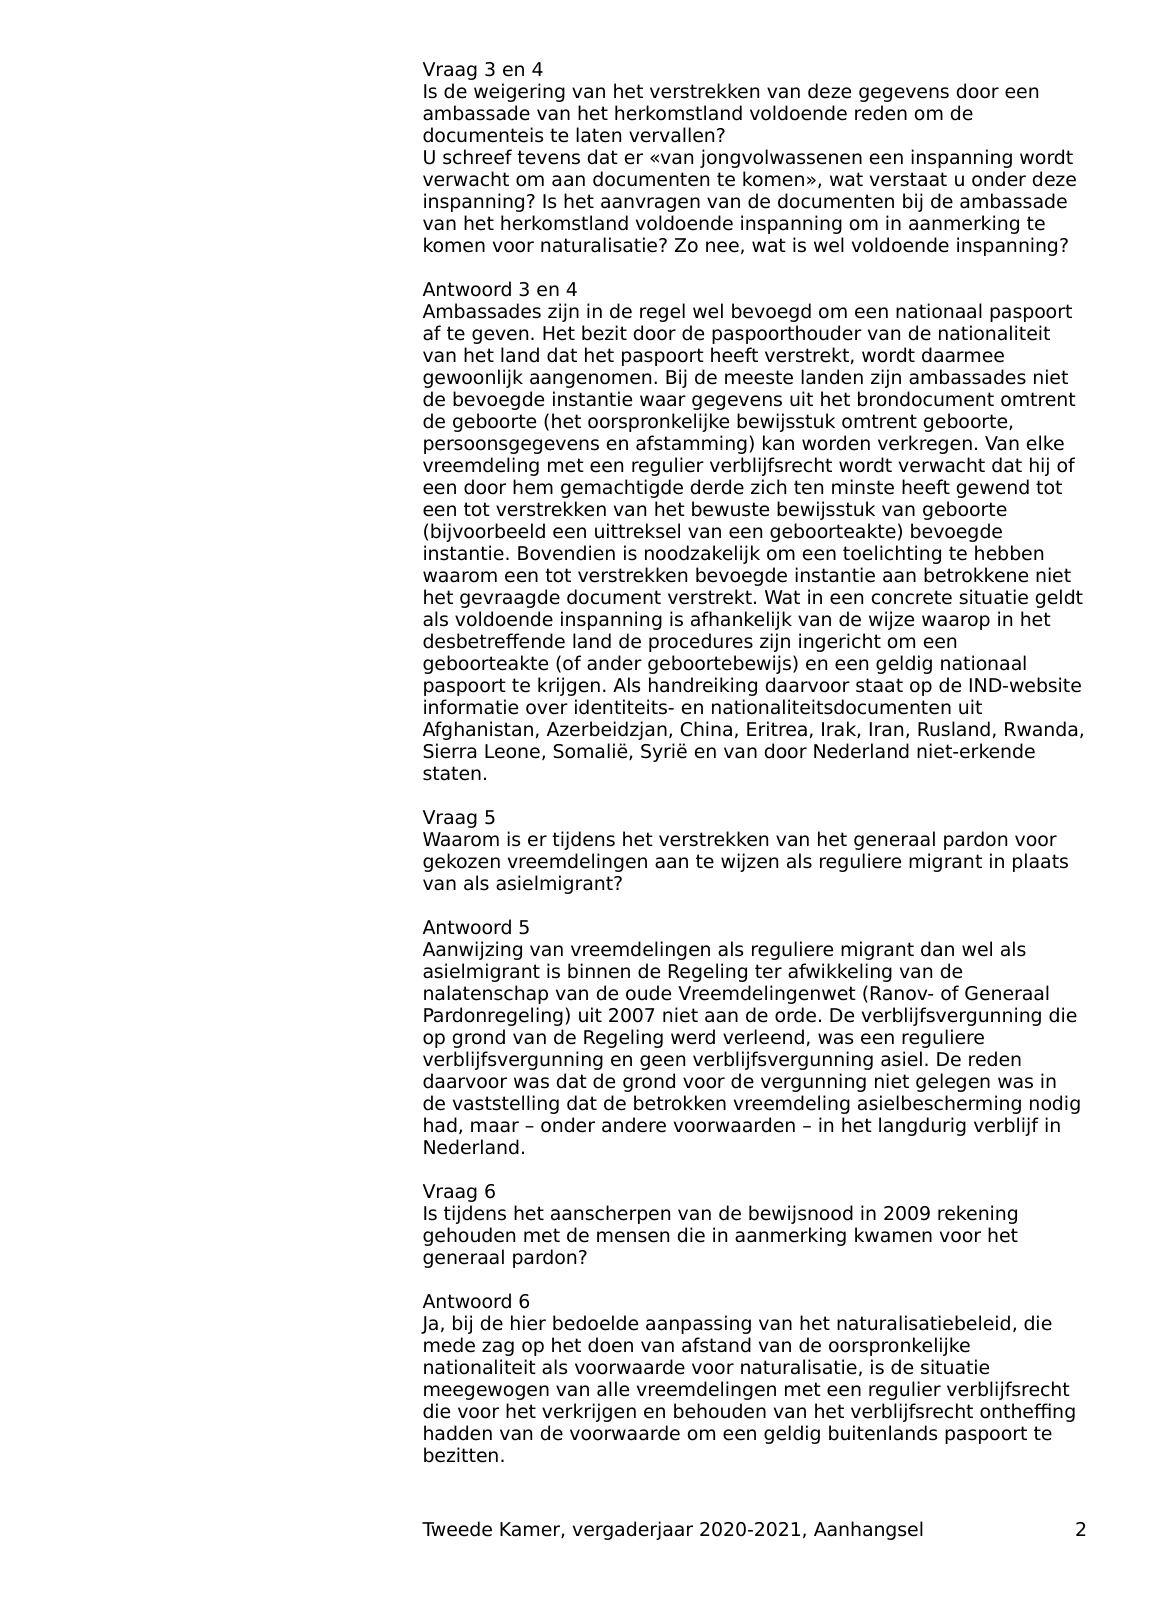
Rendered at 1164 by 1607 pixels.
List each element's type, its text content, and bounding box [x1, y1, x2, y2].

text Vraag 5 [422, 807, 1087, 829]
text Ja, bij de hier bedoelde aanpassing van het naturalisatiebeleid, die mede zag op het doen van afstand van de oorspronkelijke nationaliteit als voorwaarde voor naturalisatie, is de situatie meegewogen van alle vreemdelingen met een regulier verblijfsrecht die voor het verkrijgen en behouden van het verblijfsrecht ontheffing hadden van de voorwaarde om een geldig buitenlands paspoort te bezitten. [422, 1313, 1087, 1467]
text Vraag 6 [422, 1181, 1087, 1203]
text Is tijdens het aanscherpen van de bewijsnood in 2009 rekening gehouden met de mensen die in aanmerking kwamen voor het generaal pardon? [422, 1203, 1087, 1269]
text Waarom is er tijdens het verstrekken van het generaal pardon voor gekozen vreemdelingen aan te wijzen als reguliere migrant in plaats van als asielmigrant? [422, 829, 1087, 895]
text Is de weigering van het verstrekken van deze gegevens door een ambassade van het herkomstland voldoende reden om de documenteis te laten vervallen? [422, 81, 1087, 147]
text Antwoord 6 [422, 1291, 1087, 1313]
text Antwoord 5 [422, 917, 1087, 939]
text U schreef tevens dat er «van jongvolwassenen een inspanning wordt verwacht om aan documenten te komen», wat verstaat u onder deze inspanning? Is het aanvragen van de documenten bij de ambassade van het herkomstland voldoende inspanning om in aanmerking te komen voor naturalisatie? Zo nee, wat is wel voldoende inspanning? [422, 147, 1087, 257]
text Aanwijzing van vreemdelingen als reguliere migrant dan wel als asielmigrant is binnen de Regeling ter afwikkeling van de nalatenschap van de oude Vreemdelingenwet (Ranov- of Generaal Pardonregeling) uit 2007 niet aan de orde. De verblijfsvergunning die op grond van de Regeling werd verleend, was een reguliere verblijfsvergunning en geen verblijfsvergunning asiel. De reden daarvoor was dat de grond voor de vergunning niet gelegen was in de vaststelling dat de betrokken vreemdeling asielbescherming nodig had, maar – onder andere voorwaarden – in het langdurig verblijf in Nederland. [422, 939, 1087, 1159]
text Antwoord 3 en 4 [422, 279, 1087, 301]
text Ambassades zijn in de regel wel bevoegd om een nationaal paspoort af te geven. Het bezit door de paspoorthouder van de nationaliteit van het land dat het paspoort heeft verstrekt, wordt daarmee gewoonlijk aangenomen. Bij de meeste landen zijn ambassades niet de bevoegde instantie waar gegevens uit het brondocument omtrent de geboorte (het oorspronkelijke bewijsstuk omtrent geboorte, persoonsgegevens en afstamming) kan worden verkregen. Van elke vreemdeling met een regulier verblijfsrecht wordt verwacht dat hij of een door hem gemachtigde derde zich ten minste heeft gewend tot een tot verstrekken van het bewuste bewijsstuk van geboorte (bijvoorbeeld een uittreksel van een geboorteakte) bevoegde instantie. Bovendien is noodzakelijk om een toelichting te hebben waarom een tot verstrekken bevoegde instantie aan betrokkene niet het gevraagde document verstrekt. Wat in een concrete situatie geldt als voldoende inspanning is afhankelijk van de wijze waarop in het desbetreffende land de procedures zijn ingericht om een geboorteakte (of ander geboortebewijs) en een geldig nationaal paspoort te krijgen. Als handreiking daarvoor staat op de IND-website informatie over identiteits- en nationaliteitsdocumenten uit Afghanistan, Azerbeidzjan, China, Eritrea, Irak, Iran, Rusland, Rwanda, Sierra Leone, Somalië, Syrië en van door Nederland niet-erkende staten. [422, 301, 1087, 784]
text Vraag 3 en 4 [422, 59, 1087, 81]
